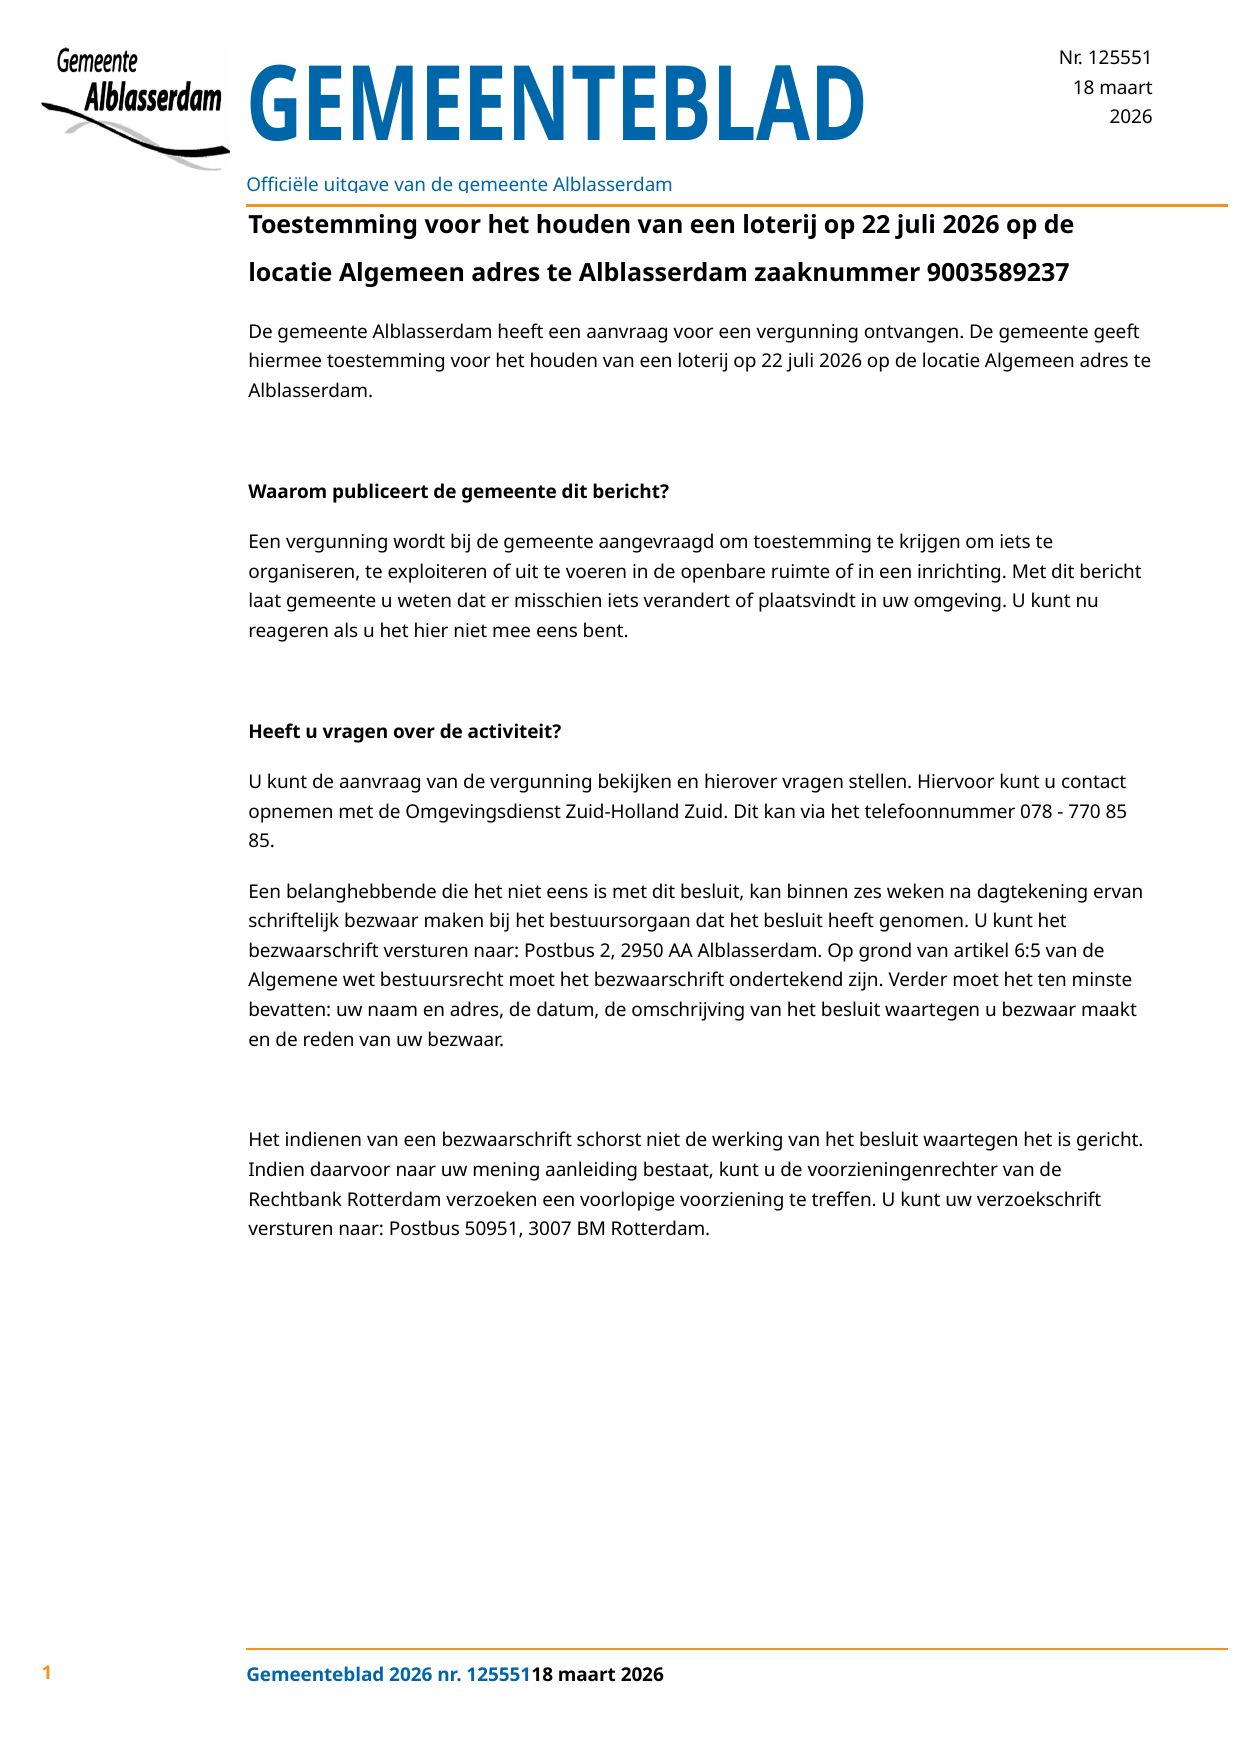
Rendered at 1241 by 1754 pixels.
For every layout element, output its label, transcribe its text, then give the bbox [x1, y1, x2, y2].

text Toestemming voor het houden van een loterij op 22 juli 2026 op de locatie Algemeen adres te Alblasserdam zaaknummer 9003589237 [248, 207, 1152, 288]
picture [41, 47, 231, 172]
text Heeft u vragen over de activiteit? [248, 718, 1152, 744]
text Het indienen van een bezwaarschrift schorst niet de werking van het besluit waartegen het is gericht. Indien daarvoor naar uw mening aanleiding bestaat, kunt u de voorzieningenrechter van de Rechtbank Rotterdam verzoeken een voorlopige voorziening te treffen. U kunt uw verzoekschrift versturen naar: Postbus 50951, 3007 BM Rotterdam. [248, 1127, 1152, 1241]
text Waarom publiceert de gemeente dit bericht? [248, 478, 1152, 504]
text U kunt de aanvraag van de vergunning bekijken en hierover vragen stellen. Hiervoor kunt u contact opnemen met de Omgevingsdienst Zuid-Holland Zuid. Dit kan via het telefoonnummer 078 - 770 85 85. [248, 768, 1152, 853]
text Een vergunning wordt bij de gemeente aangevraagd om toestemming te krijgen om iets te organiseren, te exploiteren of uit te voeren in de openbare ruimte of in een inrichting. Met dit bericht laat gemeente u weten dat er misschien iets verandert of plaatsvindt in uw omgeving. U kunt nu reageren als u het hier niet mee eens bent. [248, 528, 1152, 643]
text De gemeente Alblasserdam heeft een aanvraag voor een vergunning ontvangen. De gemeente geeft hiermee toestemming voor het houden van een loterij op 22 juli 2026 op de locatie Algemeen adres te Alblasserdam. [248, 318, 1152, 403]
text Een belanghebbende die het niet eens is met dit besluit, kan binnen zes weken na dagtekening ervan schriftelijk bezwaar maken bij het bestuursorgaan dat het besluit heeft genomen. U kunt het bezwaarschrift versturen naar: Postbus 2, 2950 AA Alblasserdam. Op grond van artikel 6:5 van de Algemene wet bestuursrecht moet het bezwaarschrift ondertekend zijn. Verder moet het ten minste bevatten: uw naam en adres, de datum, de omschrijving van het besluit waartegen u bezwaar maakt en de reden van uw bezwaar. [248, 878, 1152, 1052]
